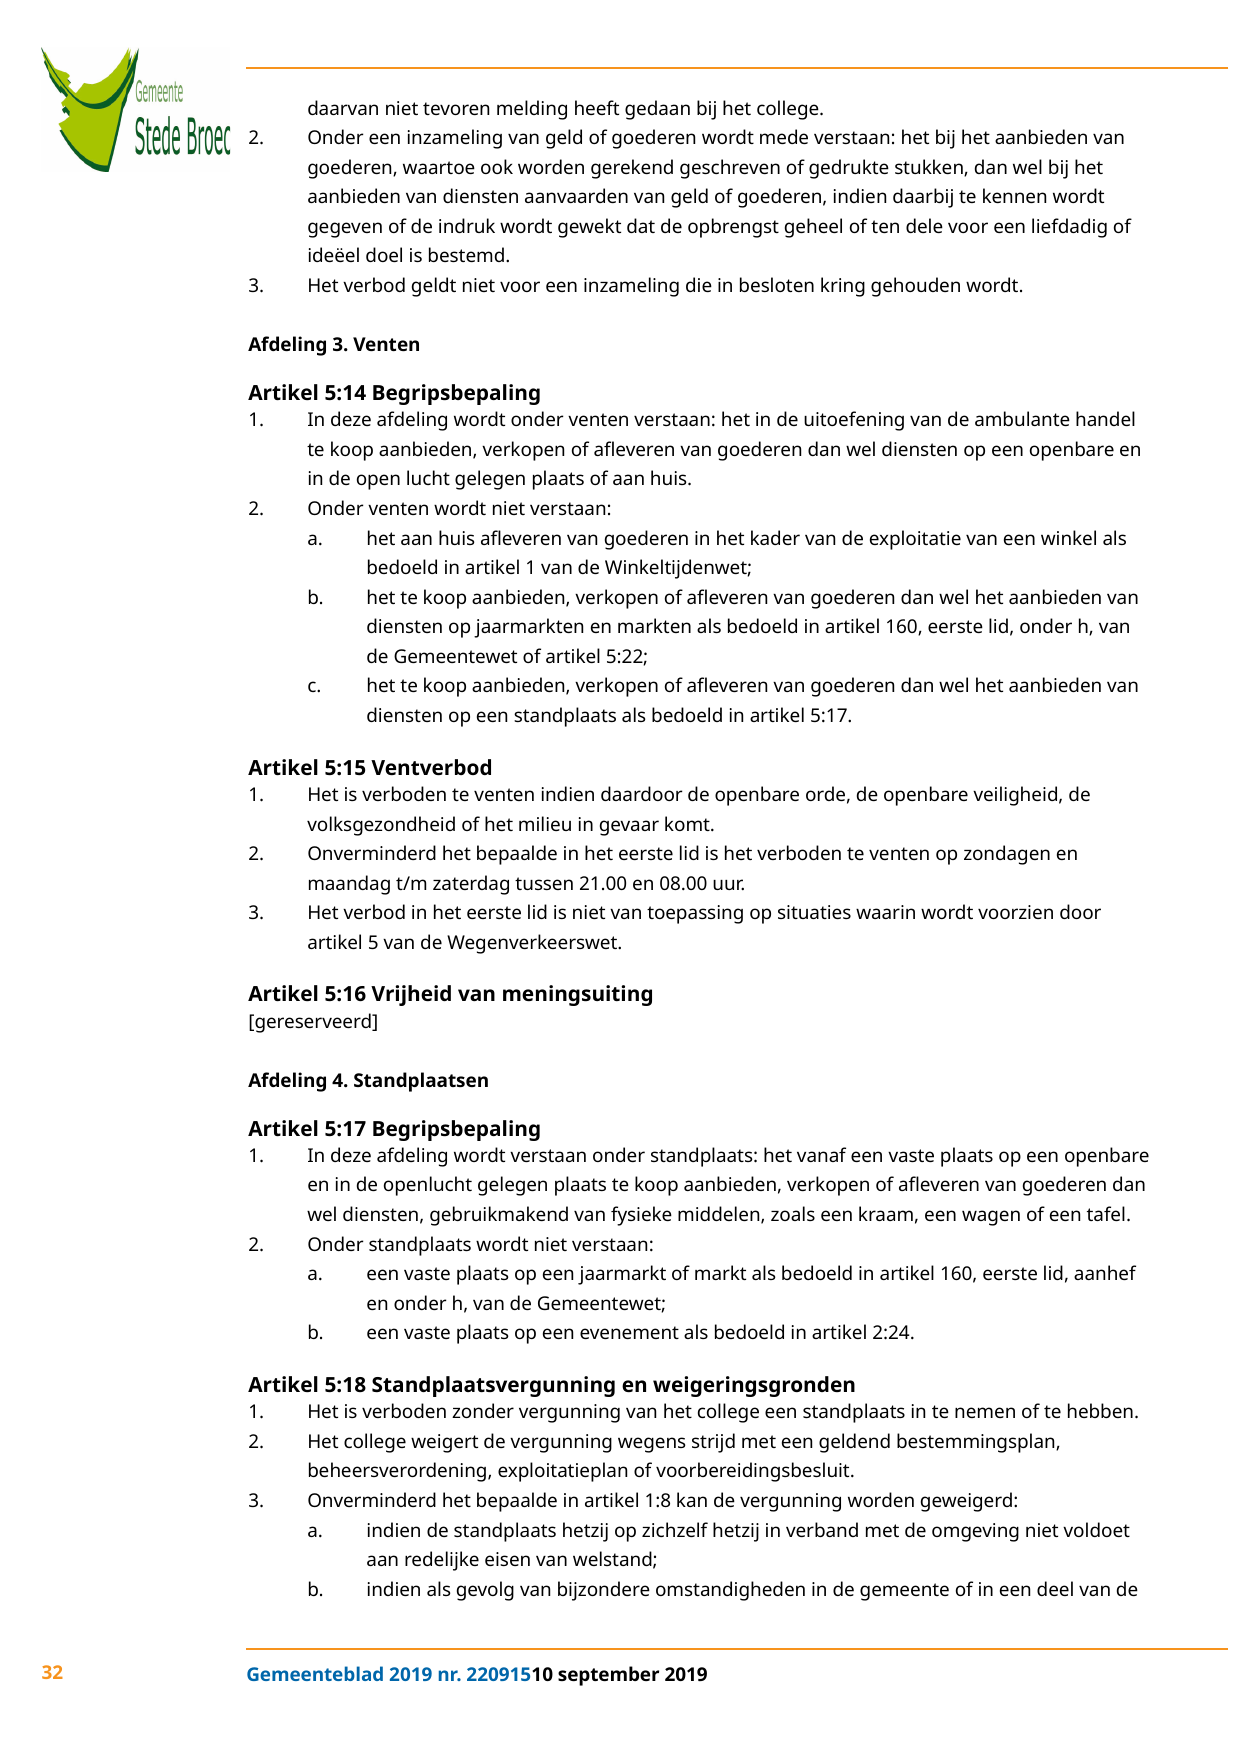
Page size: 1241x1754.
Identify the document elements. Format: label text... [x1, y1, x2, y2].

list Het college weigert de vergunning wegens strijd met een geldend bestemmingsplan, beheersverordening, exploitatieplan of voorbereidingsbesluit. [248, 1428, 1152, 1483]
list het aan huis afleveren van goederen in het kader van de exploitatie van een winkel als bedoeld in artikel 1 van de Winkeltijdenwet; [307, 525, 1152, 580]
text Artikel 5:18 Standplaatsvergunning en weigeringsgronden [248, 1370, 1152, 1398]
text Afdeling 4. Standplaatsen [248, 1067, 1152, 1093]
list Onder venten wordt niet verstaan: [248, 495, 1152, 521]
text Artikel 5:15 Ventverbod [248, 753, 1152, 781]
text Afdeling 3. Venten [248, 331, 1152, 357]
text Artikel 5:16 Vrijheid van meningsuiting [248, 979, 1152, 1008]
list een vaste plaats op een evenement als bedoeld in artikel 2:24. [307, 1319, 1152, 1345]
list het te koop aanbieden, verkopen of afleveren van goederen dan wel het aanbieden van diensten op jaarmarkten en markten als bedoeld in artikel 160, eerste lid, onder h, van de Gemeentewet of artikel 5:22; [307, 584, 1152, 669]
list daarvan niet tevoren melding heeft gedaan bij het college. [248, 95, 1152, 121]
list Het verbod geldt niet voor een inzameling die in besloten kring gehouden wordt. [248, 272, 1152, 298]
text Artikel 5:17 Begripsbepaling [248, 1114, 1152, 1142]
list In deze afdeling wordt onder venten verstaan: het in de uitoefening van de ambulante handel te koop aanbieden, verkopen of afleveren van goederen dan wel diensten op een openbare en in de open lucht gelegen plaats of aan huis. [248, 406, 1152, 491]
list indien als gevolg van bijzondere omstandigheden in de gemeente of in een deel van de [307, 1576, 1152, 1602]
text [gereserveerd] [248, 1008, 1152, 1034]
list Onverminderd het bepaalde in artikel 1:8 kan de vergunning worden geweigerd: [248, 1487, 1152, 1513]
picture [41, 47, 231, 172]
list indien de standplaats hetzij op zichzelf hetzij in verband met de omgeving niet voldoet aan redelijke eisen van welstand; [307, 1517, 1152, 1572]
list In deze afdeling wordt verstaan onder standplaats: het vanaf een vaste plaats op een openbare en in de openlucht gelegen plaats te koop aanbieden, verkopen of afleveren van goederen dan wel diensten, gebruikmakend van fysieke middelen, zoals een kraam, een wagen of een tafel. [248, 1142, 1152, 1227]
list Onverminderd het bepaalde in het eerste lid is het verboden te venten op zondagen en maandag t/m zaterdag tussen 21.00 en 08.00 uur. [248, 840, 1152, 896]
list Onder een inzameling van geld of goederen wordt mede verstaan: het bij het aanbieden van goederen, waartoe ook worden gerekend geschreven of gedrukte stukken, dan wel bij het aanbieden van diensten aanvaarden van geld of goederen, indien daarbij te kennen wordt gegeven of de indruk wordt gewekt dat de opbrengst geheel of ten dele voor een liefdadig of ideëel doel is bestemd. [248, 124, 1152, 268]
list Het is verboden te venten indien daardoor de openbare orde, de openbare veiligheid, de volksgezondheid of het milieu in gevaar komt. [248, 781, 1152, 836]
list een vaste plaats op een jaarmarkt of markt als bedoeld in artikel 160, eerste lid, aanhef en onder h, van de Gemeentewet; [307, 1260, 1152, 1316]
text Artikel 5:14 Begripsbepaling [248, 378, 1152, 406]
list Onder standplaats wordt niet verstaan: [248, 1231, 1152, 1257]
list Het is verboden zonder vergunning van het college een standplaats in te nemen of te hebben. [248, 1398, 1152, 1424]
list het te koop aanbieden, verkopen of afleveren van goederen dan wel het aanbieden van diensten op een standplaats als bedoeld in artikel 5:17. [307, 673, 1152, 728]
list Het verbod in het eerste lid is niet van toepassing op situaties waarin wordt voorzien door artikel 5 van de Wegenverkeerswet. [248, 899, 1152, 955]
